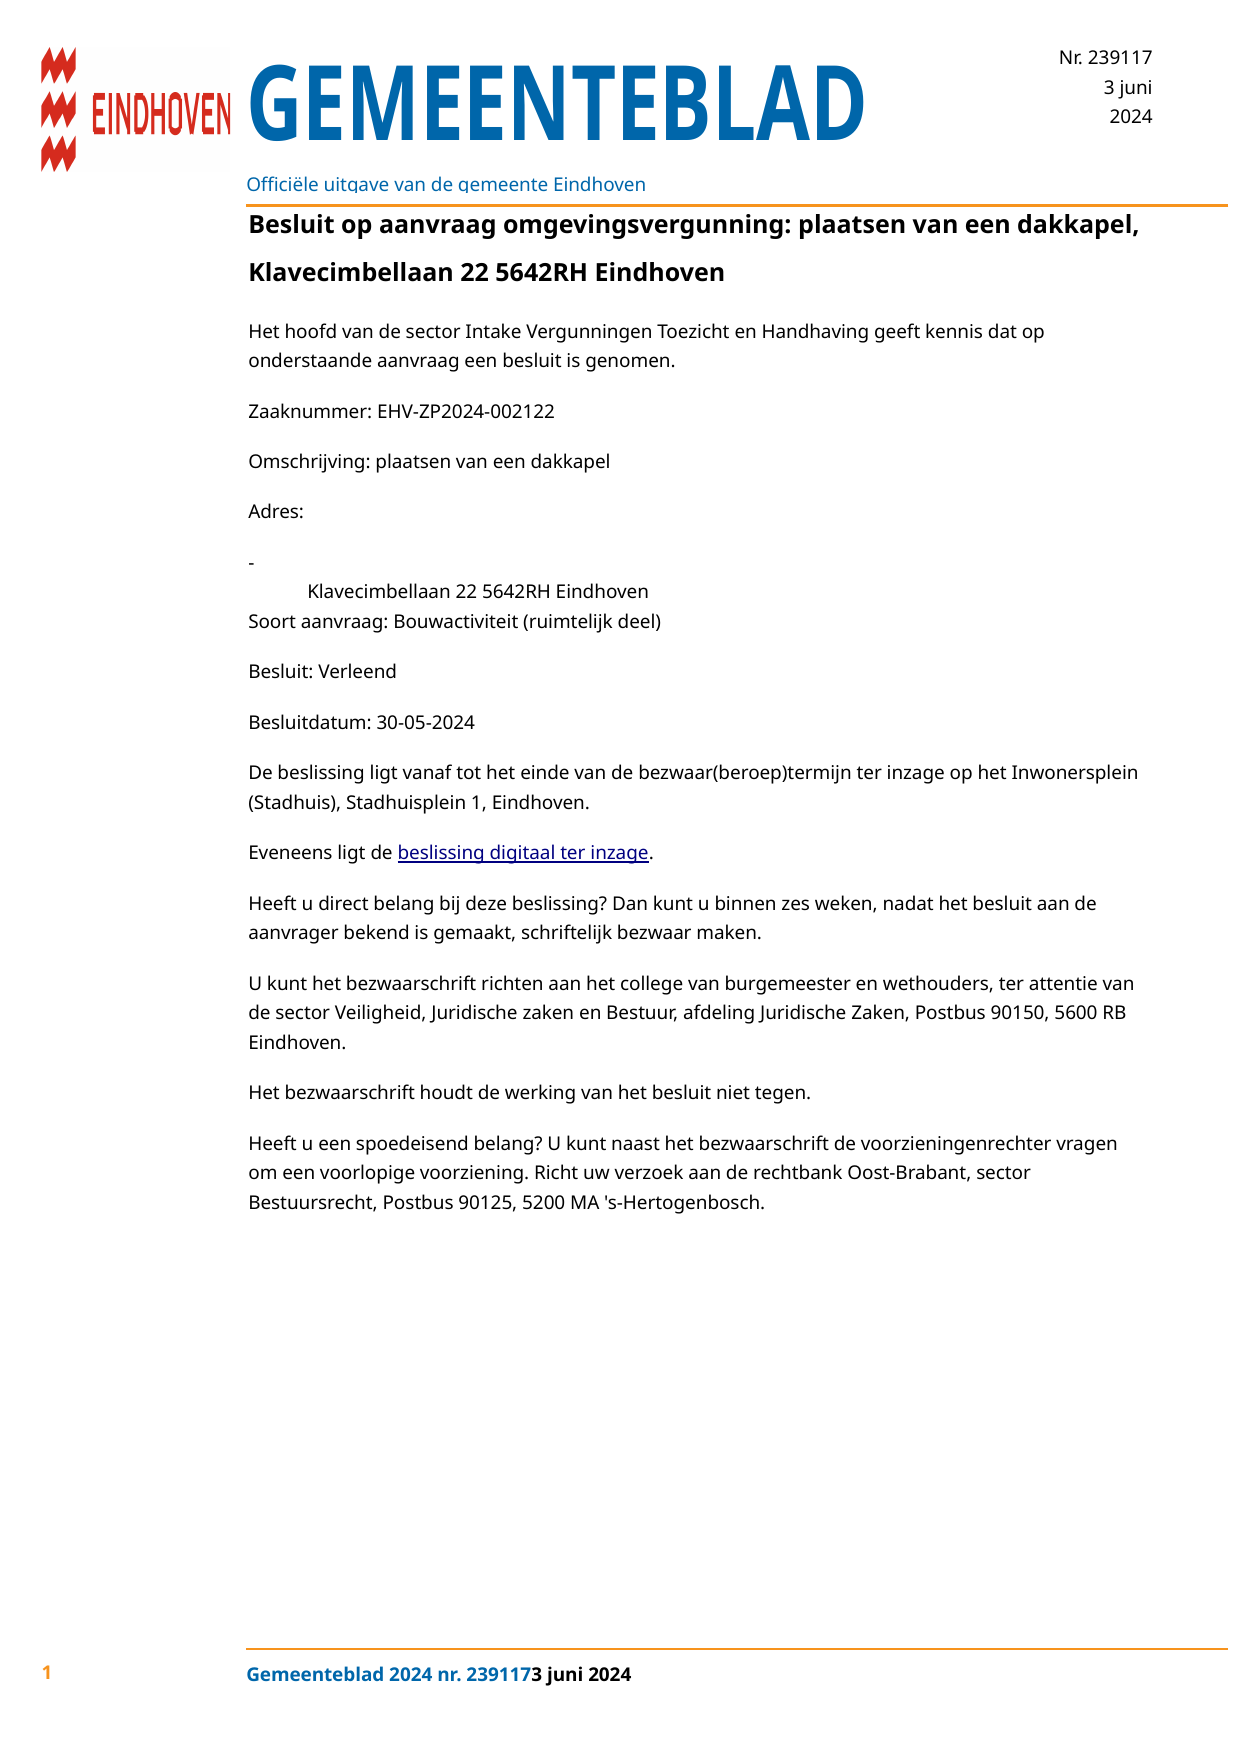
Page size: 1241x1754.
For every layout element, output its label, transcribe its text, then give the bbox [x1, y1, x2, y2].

list Klavecimbellaan 22 5642RH Eindhoven [248, 579, 1152, 604]
text Omschrijving: plaatsen van een dakkapel [248, 448, 1152, 474]
text Het hoofd van de sector Intake Vergunningen Toezicht en Handhaving geeft kennis dat op onderstaande aanvraag een besluit is genomen. [248, 318, 1152, 373]
text Besluit op aanvraag omgevingsvergunning: plaatsen van een dakkapel, Klavecimbellaan 22 5642RH Eindhoven [248, 207, 1152, 288]
text Heeft u een spoedeisend belang? U kunt naast het bezwaarschrift de voorzieningenrechter vragen om een voorlopige voorziening. Richt uw verzoek aan de rechtbank Oost-Brabant, sector Bestuursrecht, Postbus 90125, 5200 MA 's-Hertogenbosch. [248, 1130, 1152, 1215]
text Zaaknummer: EHV-ZP2024-002122 [248, 398, 1152, 424]
text Soort aanvraag: Bouwactiviteit (ruimtelijk deel) [248, 608, 1152, 634]
text Besluit: Verleend [248, 659, 1152, 684]
text Het bezwaarschrift houdt de werking van het besluit niet tegen. [248, 1079, 1152, 1105]
text Adres: [248, 499, 1152, 524]
picture [41, 47, 231, 172]
text Besluitdatum: 30-05-2024 [248, 709, 1152, 735]
text Eveneens ligt de beslissing digitaal ter inzage. [248, 839, 1152, 865]
text Heeft u direct belang bij deze beslissing? Dan kunt u binnen zes weken, nadat het besluit aan de aanvrager bekend is gemaakt, schriftelijk bezwaar maken. [248, 890, 1152, 945]
text De beslissing ligt vanaf tot het einde van de bezwaar(beroep)termijn ter inzage op het Inwonersplein (Stadhuis), Stadhuisplein 1, Eindhoven. [248, 759, 1152, 815]
text U kunt het bezwaarschrift richten aan het college van burgemeester en wethouders, ter attentie van de sector Veiligheid, Juridische zaken en Bestuur, afdeling Juridische Zaken, Postbus 90150, 5600 RB Eindhoven. [248, 970, 1152, 1055]
